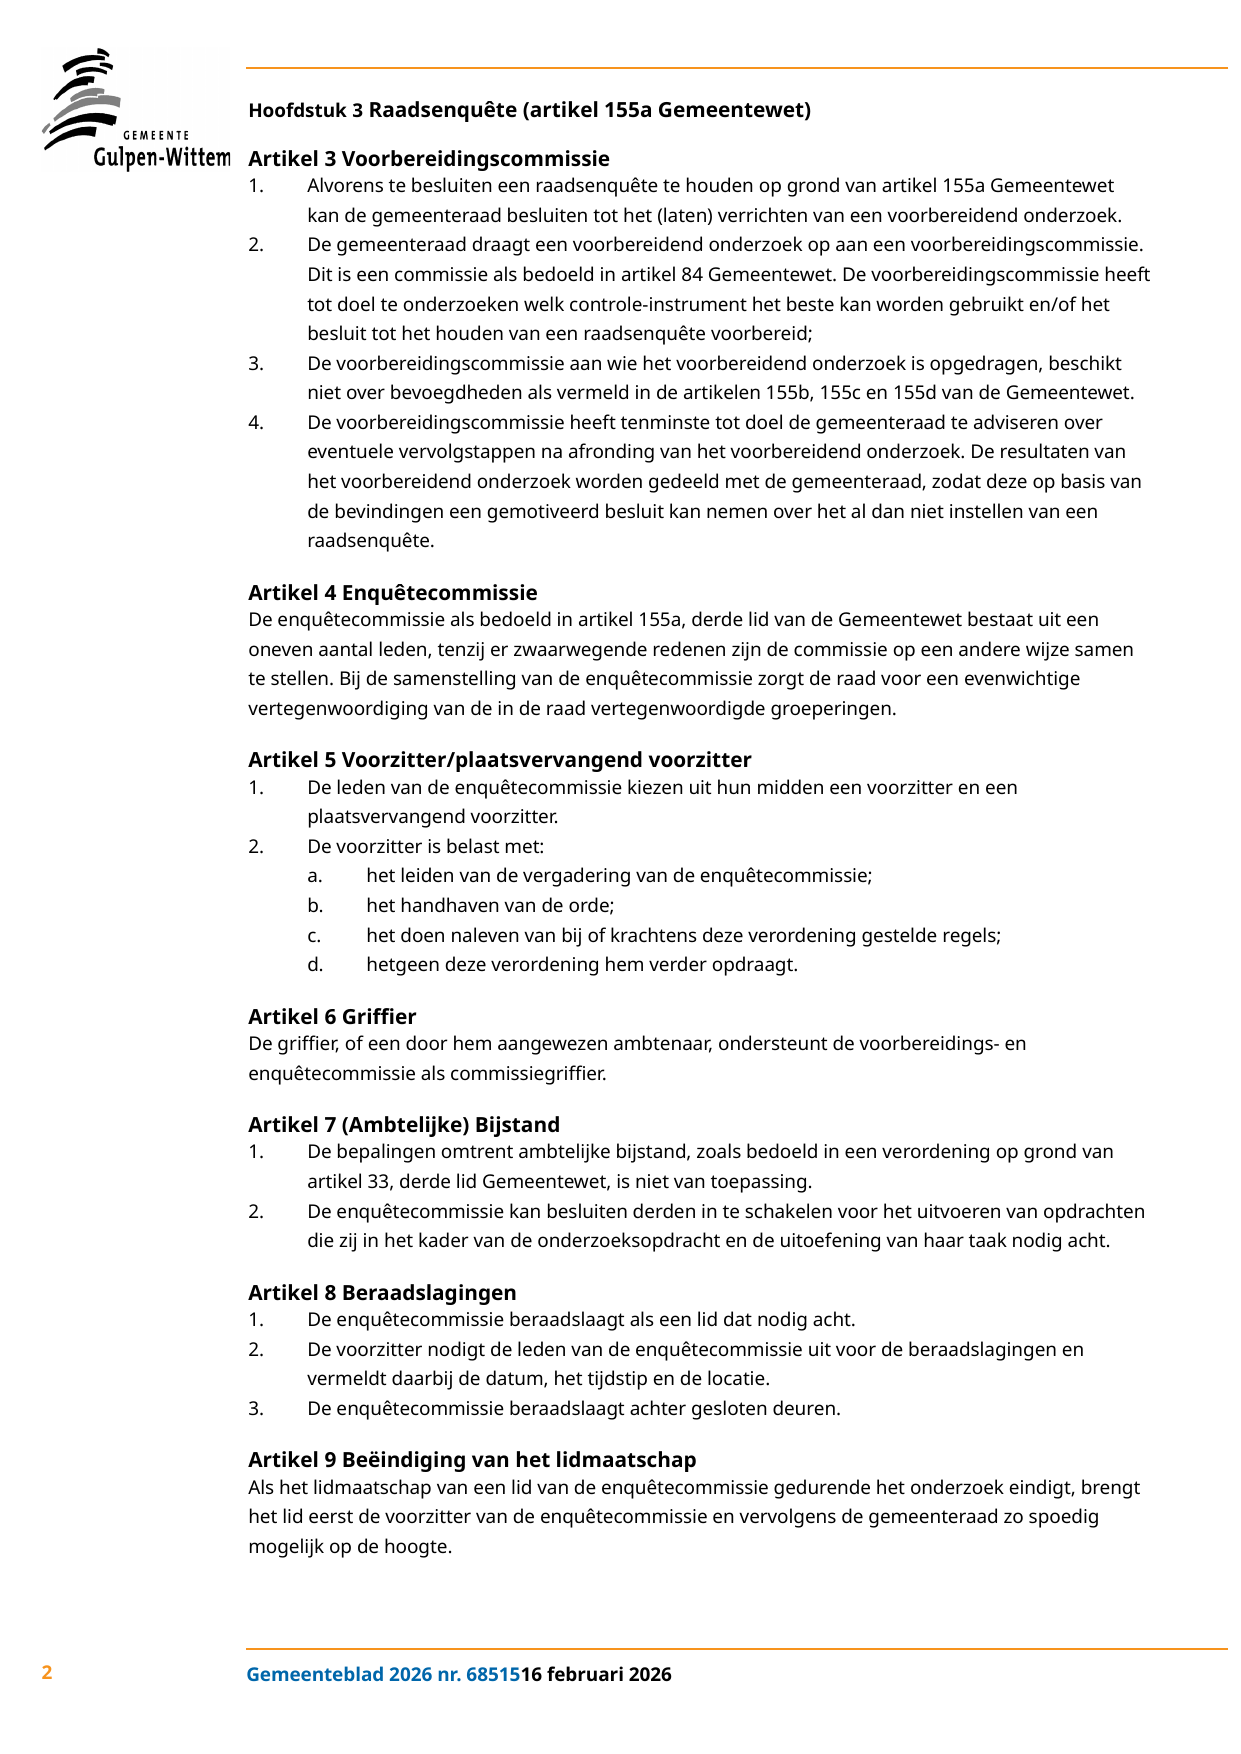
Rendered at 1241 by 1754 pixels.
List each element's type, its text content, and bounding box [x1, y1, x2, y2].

text Artikel 3 Voorbereidingscommissie [248, 144, 1152, 172]
list De voorzitter is belast met: [248, 833, 1152, 859]
list De enquêtecommissie beraadslaagt achter gesloten deuren. [248, 1395, 1152, 1421]
picture [41, 47, 231, 172]
text De griffier, of een door hem aangewezen ambtenaar, ondersteunt de voorbereidings- en enquêtecommissie als commissiegriffier. [248, 1030, 1152, 1086]
list het leiden van de vergadering van de enquêtecommissie; [307, 863, 1152, 888]
text Artikel 6 Griffier [248, 1002, 1152, 1030]
list De enquêtecommissie kan besluiten derden in te schakelen voor het uitvoeren van opdrachten die zij in het kader van de onderzoeksopdracht en de uitoefening van haar taak nodig acht. [248, 1198, 1152, 1253]
list De enquêtecommissie beraadslaagt als een lid dat nodig acht. [248, 1306, 1152, 1332]
list De voorbereidingscommissie aan wie het voorbereidend onderzoek is opgedragen, beschikt niet over bevoegdheden als vermeld in de artikelen 155b, 155c en 155d van de Gemeentewet. [248, 350, 1152, 405]
text Artikel 5 Voorzitter/plaatsvervangend voorzitter [248, 746, 1152, 774]
text Als het lidmaatschap van een lid van de enquêtecommissie gedurende het onderzoek eindigt, brengt het lid eerst de voorzitter van de enquêtecommissie en vervolgens de gemeenteraad zo spoedig mogelijk op de hoogte. [248, 1474, 1152, 1559]
text Artikel 8 Beraadslagingen [248, 1278, 1152, 1306]
list De leden van de enquêtecommissie kiezen uit hun midden een voorzitter en een plaatsvervangend voorzitter. [248, 774, 1152, 829]
list De voorzitter nodigt de leden van de enquêtecommissie uit voor de beraadslagingen en vermeldt daarbij de datum, het tijdstip en de locatie. [248, 1336, 1152, 1391]
list het handhaven van de orde; [307, 892, 1152, 918]
text Artikel 4 Enquêtecommissie [248, 578, 1152, 606]
text Hoofdstuk 3 Raadsenquête (artikel 155a Gemeentewet) [248, 95, 1152, 123]
text De enquêtecommissie als bedoeld in artikel 155a, derde lid van de Gemeentewet bestaat uit een oneven aantal leden, tenzij er zwaarwegende redenen zijn de commissie op een andere wijze samen te stellen. Bij de samenstelling van de enquêtecommissie zorgt de raad voor een evenwichtige vertegenwoordiging van de in de raad vertegenwoordigde groeperingen. [248, 606, 1152, 721]
list het doen naleven van bij of krachtens deze verordening gestelde regels; [307, 922, 1152, 948]
text Artikel 7 (Ambtelijke) Bijstand [248, 1110, 1152, 1139]
list De voorbereidingscommissie heeft tenminste tot doel de gemeenteraad te adviseren over eventuele vervolgstappen na afronding van het voorbereidend onderzoek. De resultaten van het voorbereidend onderzoek worden gedeeld met de gemeenteraad, zodat deze op basis van de bevindingen een gemotiveerd besluit kan nemen over het al dan niet instellen van een raadsenquête. [248, 409, 1152, 553]
list hetgeen deze verordening hem verder opdraagt. [307, 951, 1152, 977]
list De gemeenteraad draagt een voorbereidend onderzoek op aan een voorbereidingscommissie. Dit is een commissie als bedoeld in artikel 84 Gemeentewet. De voorbereidingscommissie heeft tot doel te onderzoeken welk controle-instrument het beste kan worden gebruikt en/of het besluit tot het houden van een raadsenquête voorbereid; [248, 232, 1152, 346]
text Artikel 9 Beëindiging van het lidmaatschap [248, 1446, 1152, 1474]
list De bepalingen omtrent ambtelijke bijstand, zoals bedoeld in een verordening op grond van artikel 33, derde lid Gemeentewet, is niet van toepassing. [248, 1139, 1152, 1194]
list Alvorens te besluiten een raadsenquête te houden op grond van artikel 155a Gemeentewet kan de gemeenteraad besluiten tot het (laten) verrichten van een voorbereidend onderzoek. [248, 172, 1152, 228]
